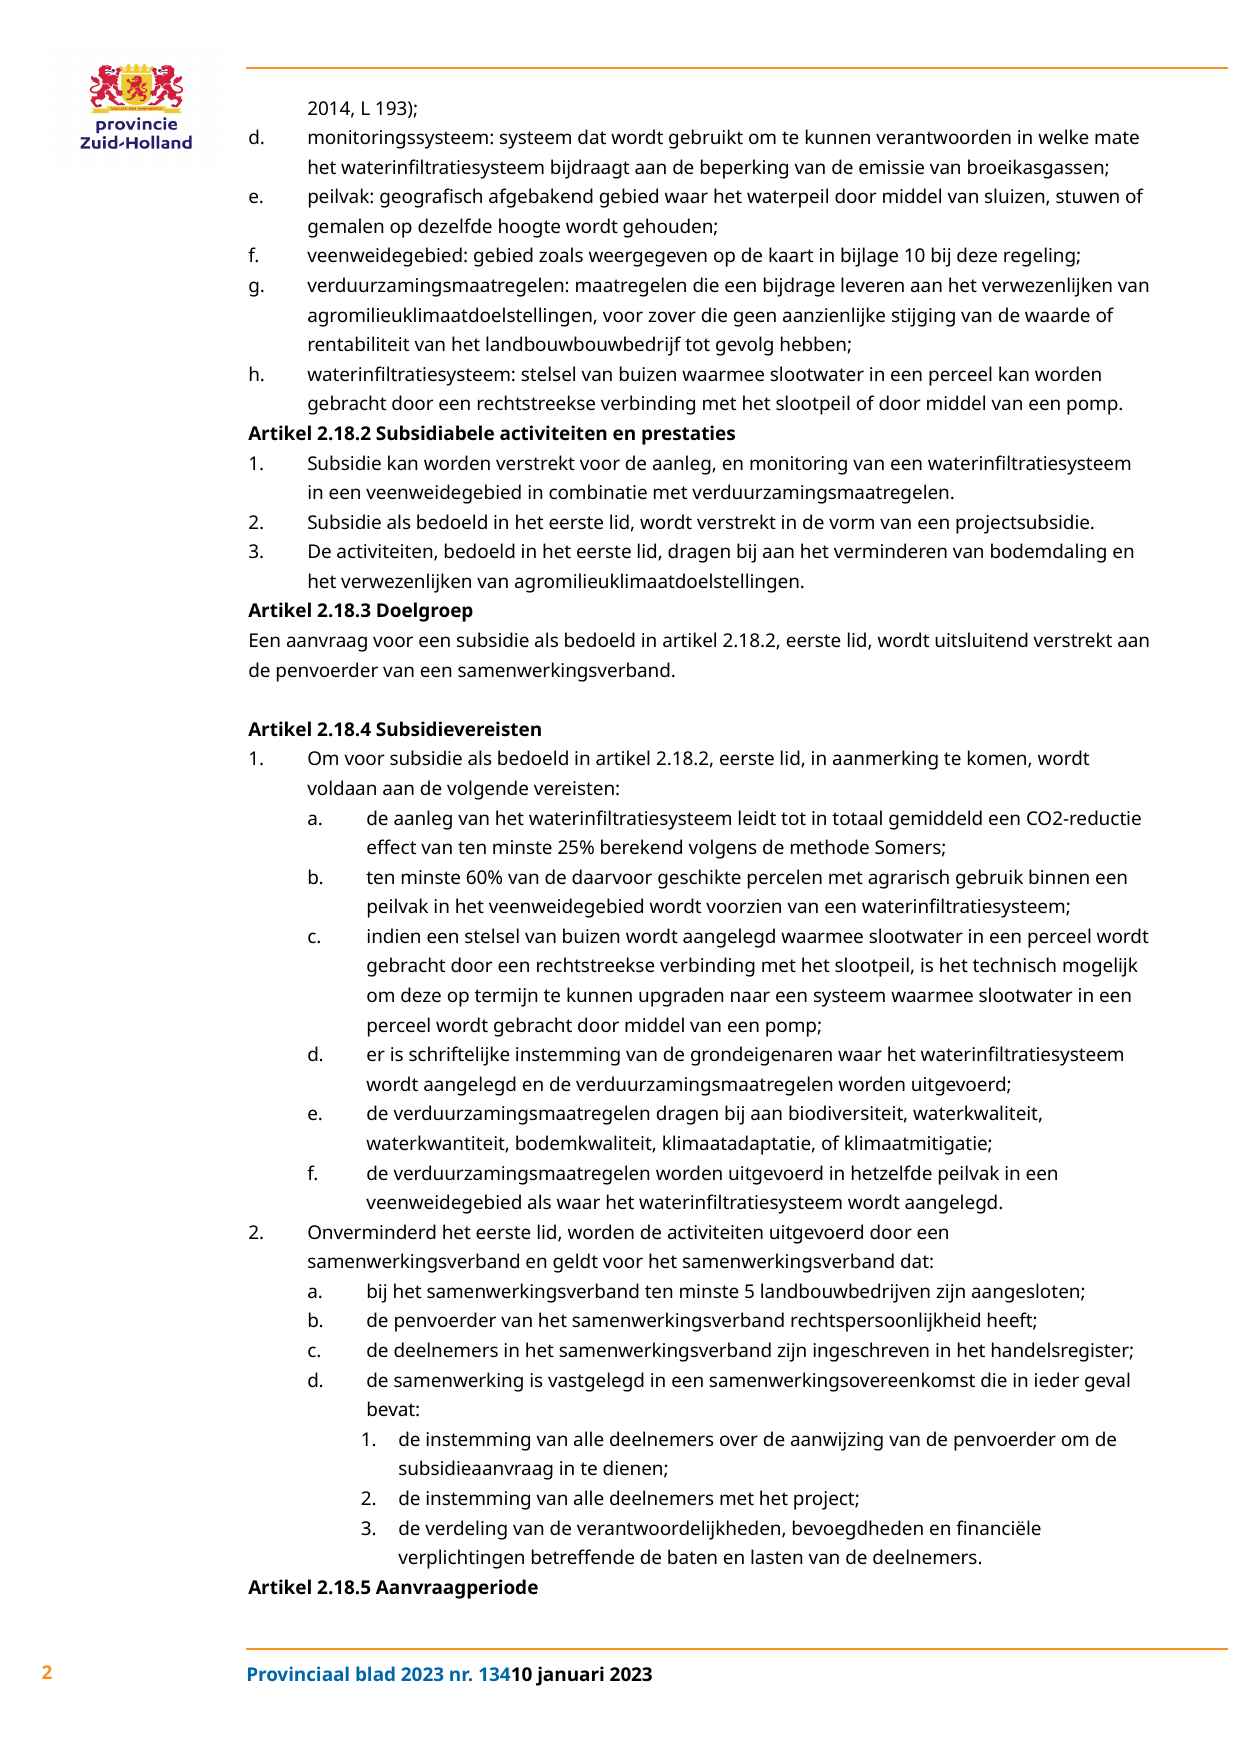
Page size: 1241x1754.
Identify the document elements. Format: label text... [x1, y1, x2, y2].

list Om voor subsidie als bedoeld in artikel 2.18.2, eerste lid, in aanmerking te komen, wordt voldaan aan de volgende vereisten: [248, 746, 1152, 801]
text Artikel 2.18.3 Doelgroep [248, 598, 1152, 623]
list er is schriftelijke instemming van de grondeigenaren waar het waterinfiltratiesysteem wordt aangelegd en de verduurzamingsmaatregelen worden uitgevoerd; [307, 1041, 1152, 1097]
list de deelnemers in het samenwerkingsverband zijn ingeschreven in het handelsregister; [307, 1337, 1152, 1363]
list veenweidegebied: gebied zoals weergegeven op de kaart in bijlage 10 bij deze regeling; [248, 243, 1152, 268]
list 2014, L 193); [248, 95, 1152, 121]
list waterinfiltratiesysteem: stelsel van buizen waarmee slootwater in een perceel kan worden gebracht door een rechtstreekse verbinding met het slootpeil of door middel van een pomp. [248, 361, 1152, 416]
list de samenwerking is vastgelegd in een samenwerkingsovereenkomst die in ieder geval bevat: [307, 1367, 1152, 1422]
picture [41, 47, 231, 172]
list de verdeling van de verantwoordelijkheden, bevoegdheden en financiële verplichtingen betreffende de baten en lasten van de deelnemers. [361, 1515, 1152, 1570]
text Artikel 2.18.2 Subsidiabele activiteiten en prestaties [248, 420, 1152, 446]
list ten minste 60% van de daarvoor geschikte percelen met agrarisch gebruik binnen een peilvak in het veenweidegebied wordt voorzien van een waterinfiltratiesysteem; [307, 864, 1152, 919]
list indien een stelsel van buizen wordt aangelegd waarmee slootwater in een perceel wordt gebracht door een rechtstreekse verbinding met het slootpeil, is het technisch mogelijk om deze op termijn te kunnen upgraden naar een systeem waarmee slootwater in een perceel wordt gebracht door middel van een pomp; [307, 923, 1152, 1038]
list De activiteiten, bedoeld in het eerste lid, dragen bij aan het verminderen van bodemdaling en het verwezenlijken van agromilieuklimaatdoelstellingen. [248, 538, 1152, 594]
list Subsidie als bedoeld in het eerste lid, wordt verstrekt in de vorm van een projectsubsidie. [248, 509, 1152, 535]
list bij het samenwerkingsverband ten minste 5 landbouwbedrijven zijn aangesloten; [307, 1278, 1152, 1304]
list monitoringssysteem: systeem dat wordt gebruikt om te kunnen verantwoorden in welke mate het waterinfiltratiesysteem bijdraagt aan de beperking van de emissie van broeikasgassen; [248, 124, 1152, 180]
list Subsidie kan worden verstrekt voor de aanleg, en monitoring van een waterinfiltratiesysteem in een veenweidegebied in combinatie met verduurzamingsmaatregelen. [248, 450, 1152, 505]
list de verduurzamingsmaatregelen dragen bij aan biodiversiteit, waterkwaliteit, waterkwantiteit, bodemkwaliteit, klimaatadaptatie, of klimaatmitigatie; [307, 1101, 1152, 1156]
list de instemming van alle deelnemers met het project; [361, 1485, 1152, 1511]
list de verduurzamingsmaatregelen worden uitgevoerd in hetzelfde peilvak in een veenweidegebied als waar het waterinfiltratiesysteem wordt aangelegd. [307, 1160, 1152, 1215]
text Een aanvraag voor een subsidie als bedoeld in artikel 2.18.2, eerste lid, wordt uitsluitend verstrekt aan de penvoerder van een samenwerkingsverband. [248, 627, 1152, 683]
text Artikel 2.18.4 Subsidievereisten [248, 716, 1152, 742]
text Artikel 2.18.5 Aanvraagperiode [248, 1574, 1152, 1600]
list de penvoerder van het samenwerkingsverband rechtspersoonlijkheid heeft; [307, 1308, 1152, 1333]
list de instemming van alle deelnemers over de aanwijzing van de penvoerder om de subsidieaanvraag in te dienen; [361, 1426, 1152, 1481]
list verduurzamingsmaatregelen: maatregelen die een bijdrage leveren aan het verwezenlijken van agromilieuklimaatdoelstellingen, voor zover die geen aanzienlijke stijging van de waarde of rentabiliteit van het landbouwbouwbedrijf tot gevolg hebben; [248, 272, 1152, 357]
list de aanleg van het waterinfiltratiesysteem leidt tot in totaal gemiddeld een CO2-reductie effect van ten minste 25% berekend volgens de methode Somers; [307, 805, 1152, 860]
list Onverminderd het eerste lid, worden de activiteiten uitgevoerd door een samenwerkingsverband en geldt voor het samenwerkingsverband dat: [248, 1219, 1152, 1274]
list peilvak: geografisch afgebakend gebied waar het waterpeil door middel van sluizen, stuwen of gemalen op dezelfde hoogte wordt gehouden; [248, 183, 1152, 239]
